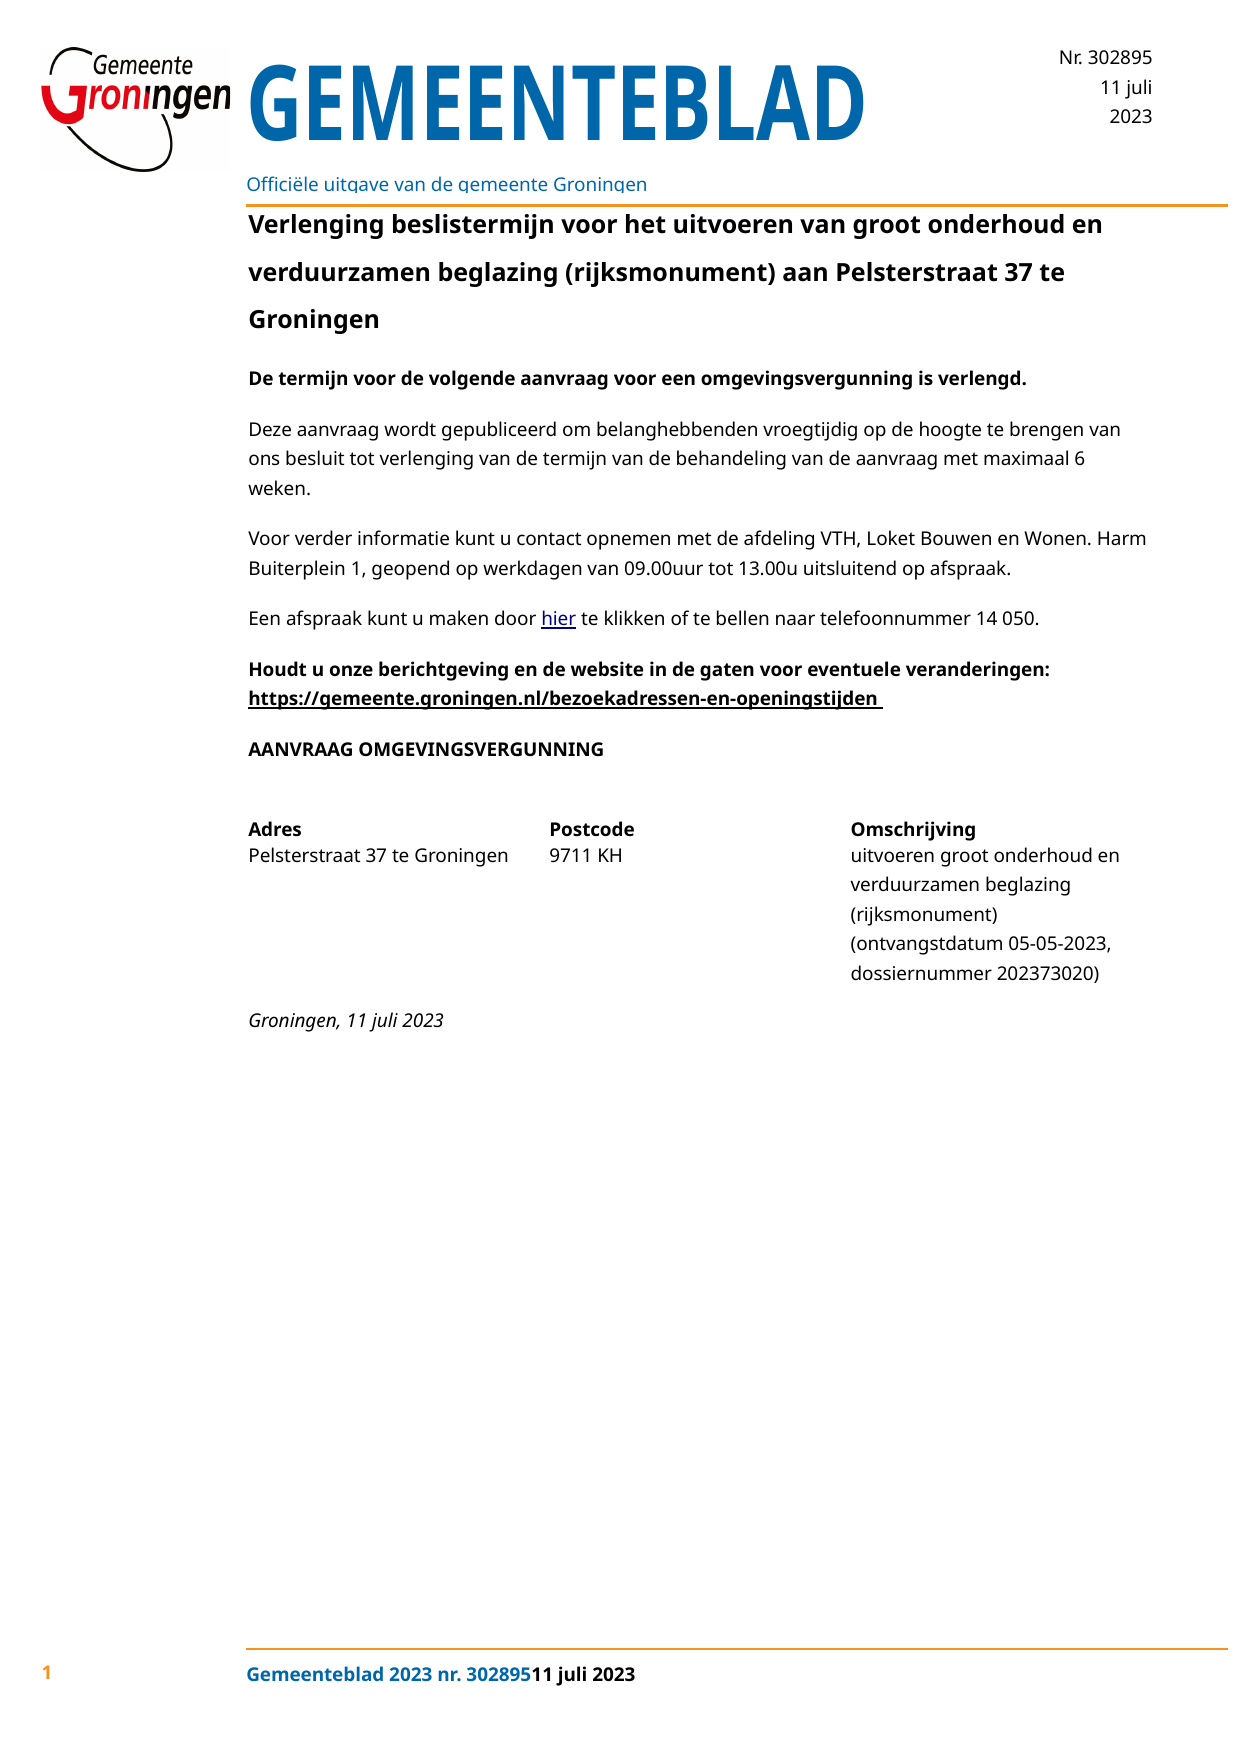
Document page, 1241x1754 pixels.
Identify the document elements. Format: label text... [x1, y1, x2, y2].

table_cell 9711 KH [549, 842, 850, 986]
text Verlenging beslistermijn voor het uitvoeren van groot onderhoud en verduurzamen beglazing (rijksmonument) aan Pelsterstraat 37 te Groningen [248, 207, 1152, 336]
picture [41, 47, 231, 172]
table_cell uitvoeren groot onderhoud en verduurzamen beglazing (rijksmonument) (ontvangstdatum 05-05-2023, dossiernummer 202373020) [850, 842, 1152, 986]
text AANVRAAG OMGEVINGSVERGUNNING [248, 736, 1152, 762]
text Houdt u onze berichtgeving en de website in de gaten voor eventuele veranderingen: https://gemeente.groningen.nl/bezoekadressen-en-openingstijden [248, 656, 1152, 711]
table_header Omschrijving [850, 816, 1152, 842]
table_header Adres [248, 816, 549, 842]
text Een afspraak kunt u maken door hier te klikken of te bellen naar telefoonnummer 14 050. [248, 606, 1152, 631]
table_cell Pelsterstraat 37 te Groningen [248, 842, 549, 986]
text Deze aanvraag wordt gepubliceerd om belanghebbenden vroegtijdig op de hoogte te brengen van ons besluit tot verlenging van de termijn van de behandeling van de aanvraag met maximaal 6 weken. [248, 416, 1152, 501]
text Groningen, 11 juli 2023 [248, 1007, 1152, 1033]
text De termijn voor de volgende aanvraag voor een omgevingsvergunning is verlengd. [248, 366, 1152, 391]
table_header Postcode [549, 816, 850, 842]
text Voor verder informatie kunt u contact opnemen met de afdeling VTH, Loket Bouwen en Wonen. Harm Buiterplein 1, geopend op werkdagen van 09.00uur tot 13.00u uitsluitend op afspraak. [248, 526, 1152, 581]
